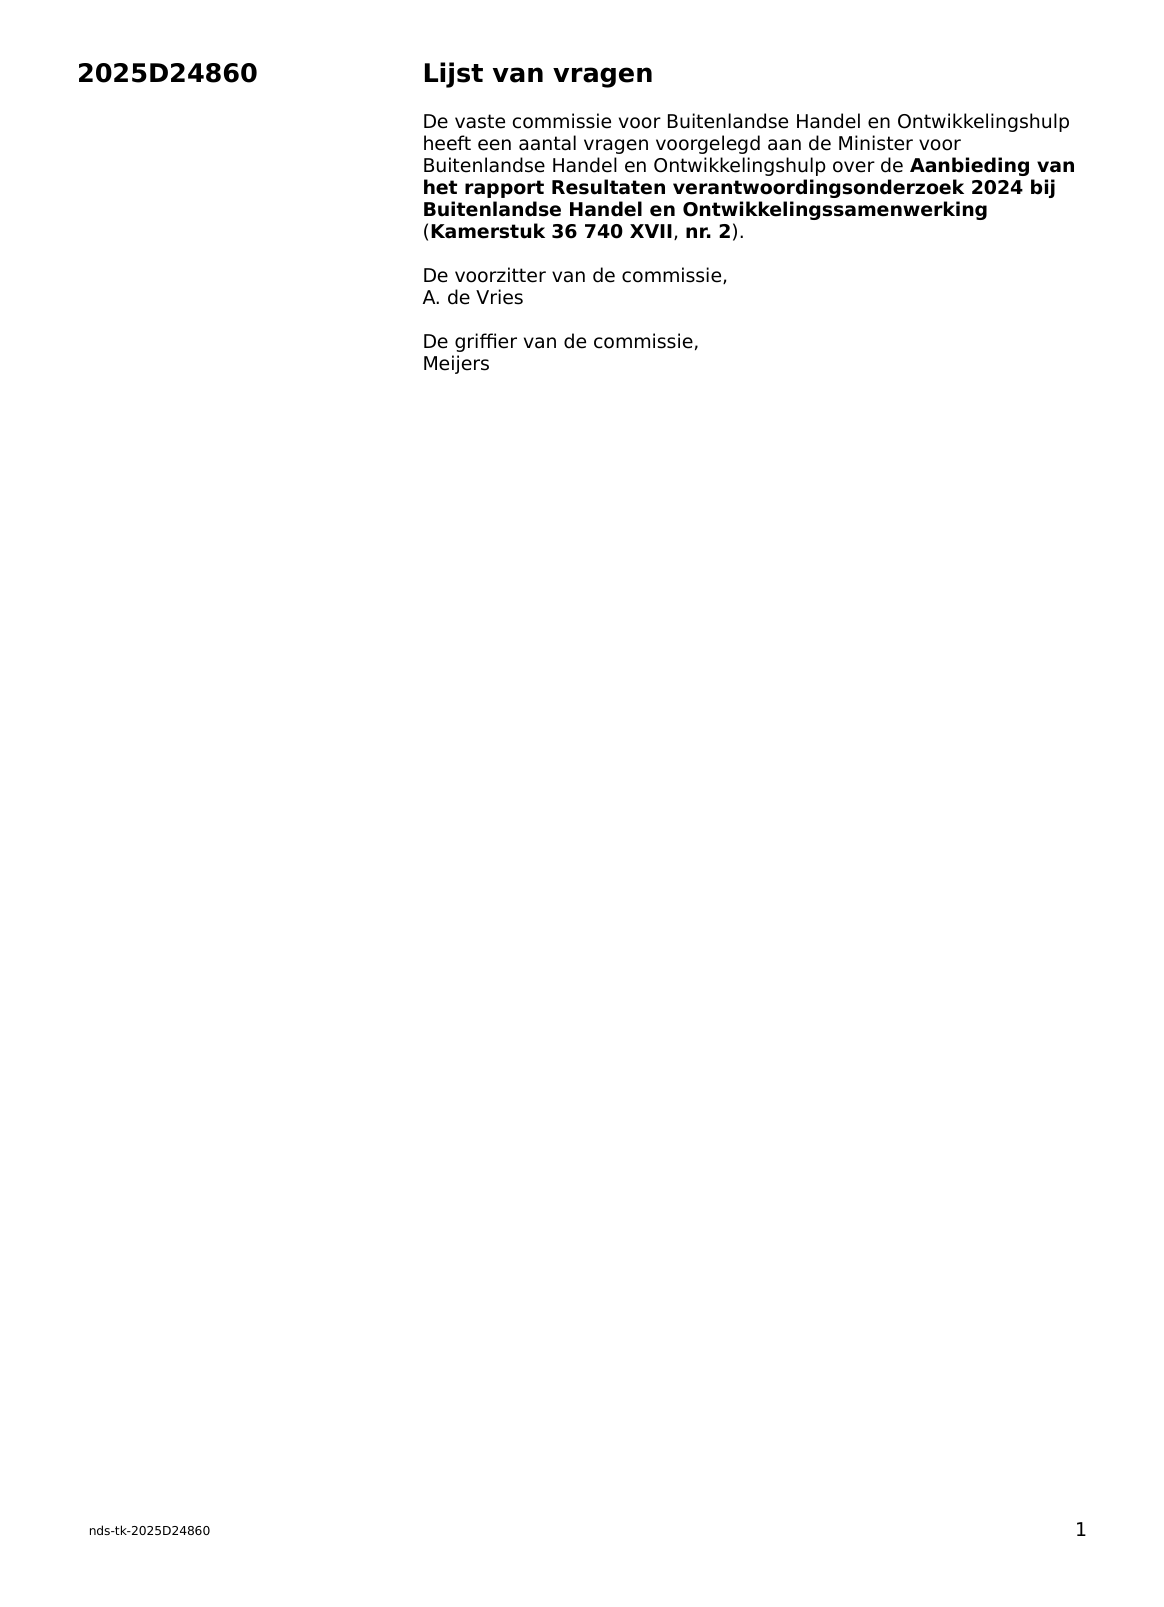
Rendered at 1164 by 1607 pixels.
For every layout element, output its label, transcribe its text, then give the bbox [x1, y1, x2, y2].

text A. de Vries [422, 287, 1087, 309]
text nds-tk-2025D24860 [88, 1524, 323, 1538]
text De griffier van de commissie, [422, 331, 1087, 353]
text De voorzitter van de commissie, [422, 265, 1087, 287]
text De vaste commissie voor Buitenlandse Handel en Ontwikkelingshulp heeft een aantal vragen voorgelegd aan de Minister voor Buitenlandse Handel en Ontwikkelingshulp over de Aanbieding van het rapport Resultaten verantwoordingsonderzoek 2024 bij Buitenlandse Handel en Ontwikkelingssamenwerking (Kamerstuk 36 740 XVII, nr. 2). [422, 111, 1087, 243]
text Meijers [422, 353, 1087, 375]
text 2025D24860 Lijst van vragen [77, 59, 1087, 89]
